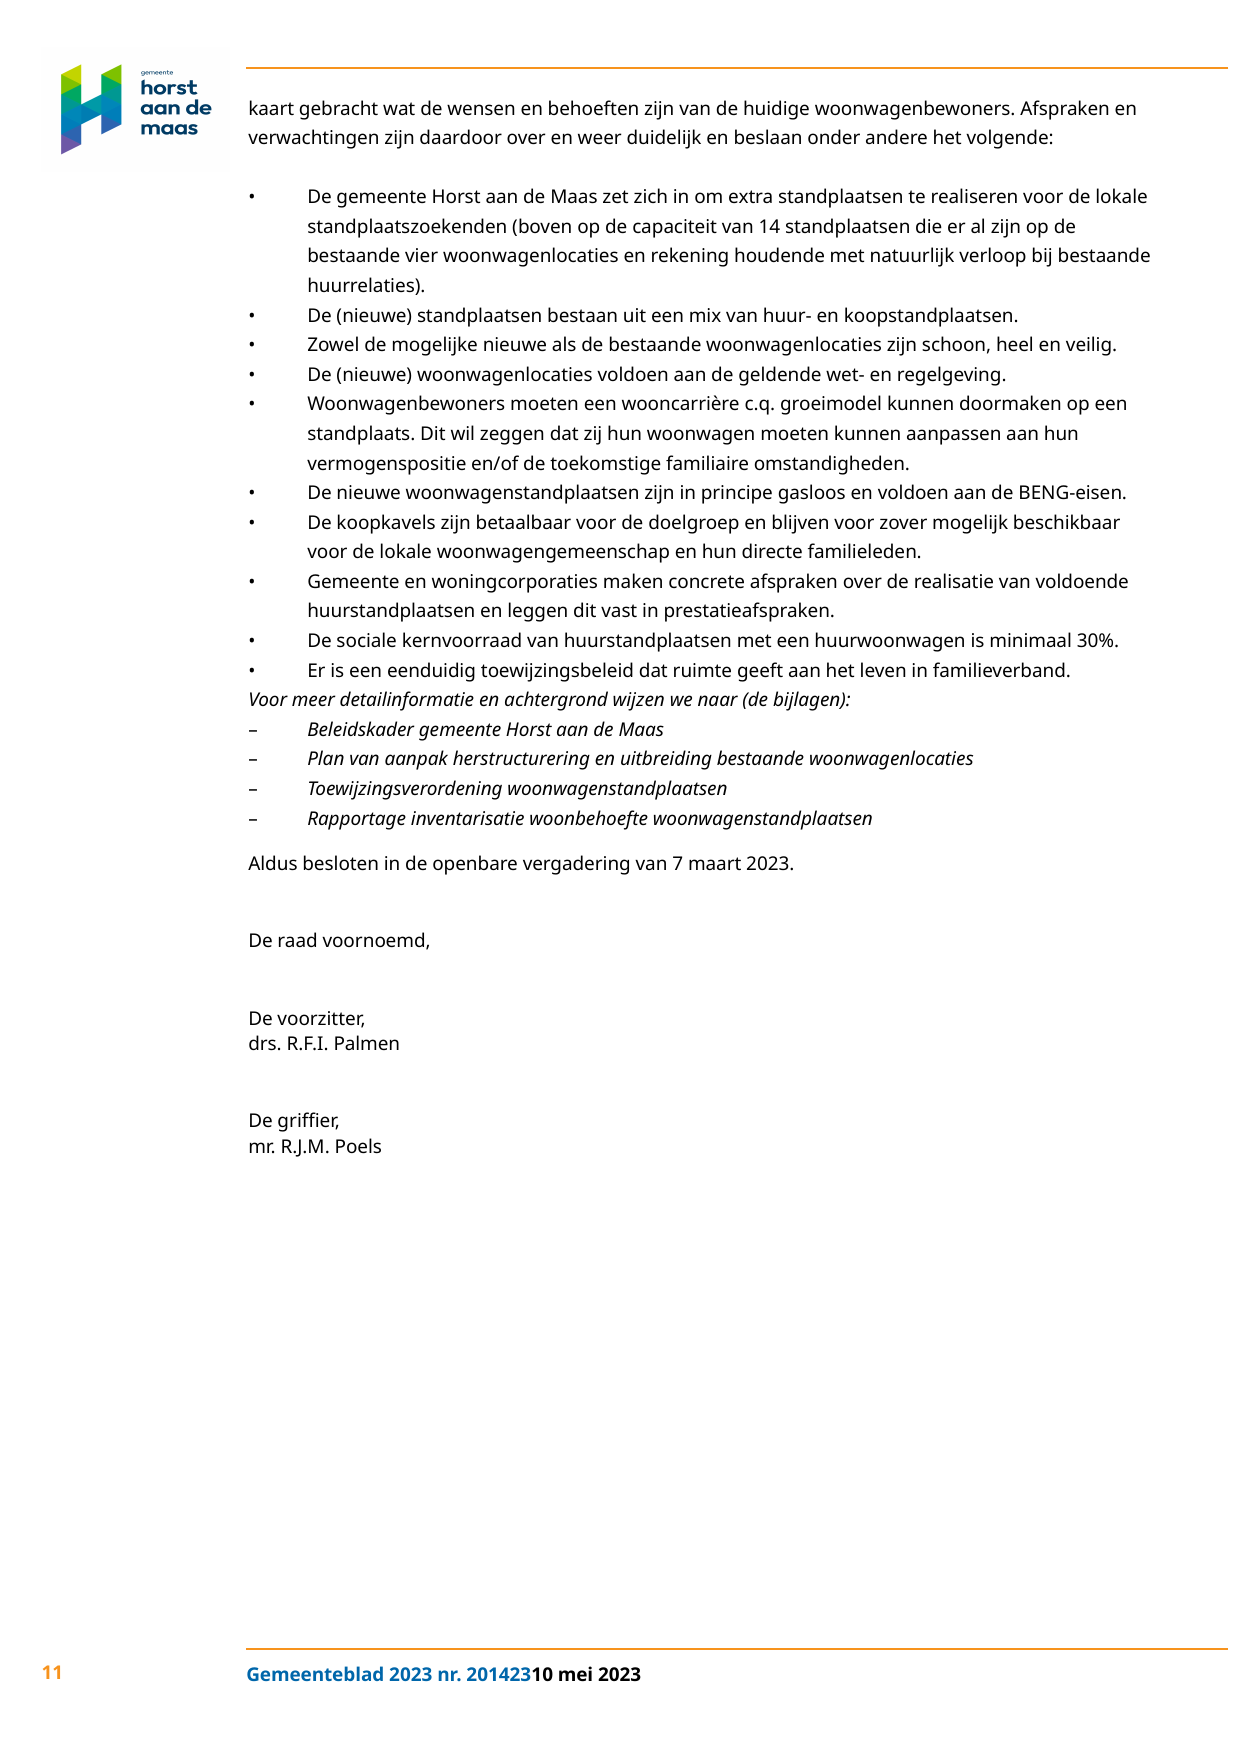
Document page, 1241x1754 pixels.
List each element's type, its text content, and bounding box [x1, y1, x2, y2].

text kaart gebracht wat de wensen en behoeften zijn van de huidige woonwagenbewoners. Afspraken en verwachtingen zijn daardoor over en weer duidelijk en beslaan onder andere het volgende: [248, 95, 1152, 150]
list Zowel de mogelijke nieuwe als de bestaande woonwagenlocaties zijn schoon, heel en veilig. [248, 331, 1152, 357]
list De gemeente Horst aan de Maas zet zich in om extra standplaatsen te realiseren voor de lokale standplaatszoekenden (boven op de capaciteit van 14 standplaatsen die er al zijn op de bestaande vier woonwagenlocaties en rekening houdende met natuurlijk verloop bij bestaande huurrelaties). [248, 183, 1152, 298]
text De raad voornoemd, [248, 928, 1152, 953]
list Plan van aanpak herstructurering en uitbreiding bestaande woonwagenlocaties [248, 746, 1152, 771]
list De (nieuwe) standplaatsen bestaan uit een mix van huur- en koopstandplaatsen. [248, 302, 1152, 328]
text mr. R.J.M. Poels [248, 1133, 1152, 1159]
list De sociale kernvoorraad van huurstandplaatsen met een huurwoonwagen is minimaal 30%. [248, 627, 1152, 653]
list De (nieuwe) woonwagenlocaties voldoen aan de geldende wet- en regelgeving. [248, 361, 1152, 387]
list De nieuwe woonwagenstandplaatsen zijn in principe gasloos en voldoen aan de BENG-eisen. [248, 479, 1152, 505]
list De koopkavels zijn betaalbaar voor de doelgroep en blijven voor zover mogelijk beschikbaar voor de lokale woonwagengemeenschap en hun directe familieleden. [248, 509, 1152, 564]
text De griffier, [248, 1108, 1152, 1133]
text Aldus besloten in de openbare vergadering van 7 maart 2023. [248, 850, 1152, 876]
list Woonwagenbewoners moeten een wooncarrière c.q. groeimodel kunnen doormaken op een standplaats. Dit wil zeggen dat zij hun woonwagen moeten kunnen aanpassen aan hun vermogenspositie en/of de toekomstige familiaire omstandigheden. [248, 391, 1152, 476]
text De voorzitter, [248, 1005, 1152, 1031]
list Er is een eenduidig toewijzingsbeleid dat ruimte geeft aan het leven in familieverband. [248, 657, 1152, 683]
list Rapportage inventarisatie woonbehoefte woonwagenstandplaatsen [248, 805, 1152, 831]
list Beleidskader gemeente Horst aan de Maas [248, 716, 1152, 742]
text Voor meer detailinformatie en achtergrond wijzen we naar (de bijlagen): [248, 686, 1152, 712]
list Gemeente en woningcorporaties maken concrete afspraken over de realisatie van voldoende huurstandplaatsen en leggen dit vast in prestatieafspraken. [248, 568, 1152, 623]
list Toewijzingsverordening woonwagenstandplaatsen [248, 775, 1152, 801]
picture [41, 47, 231, 172]
text drs. R.F.I. Palmen [248, 1031, 1152, 1056]
